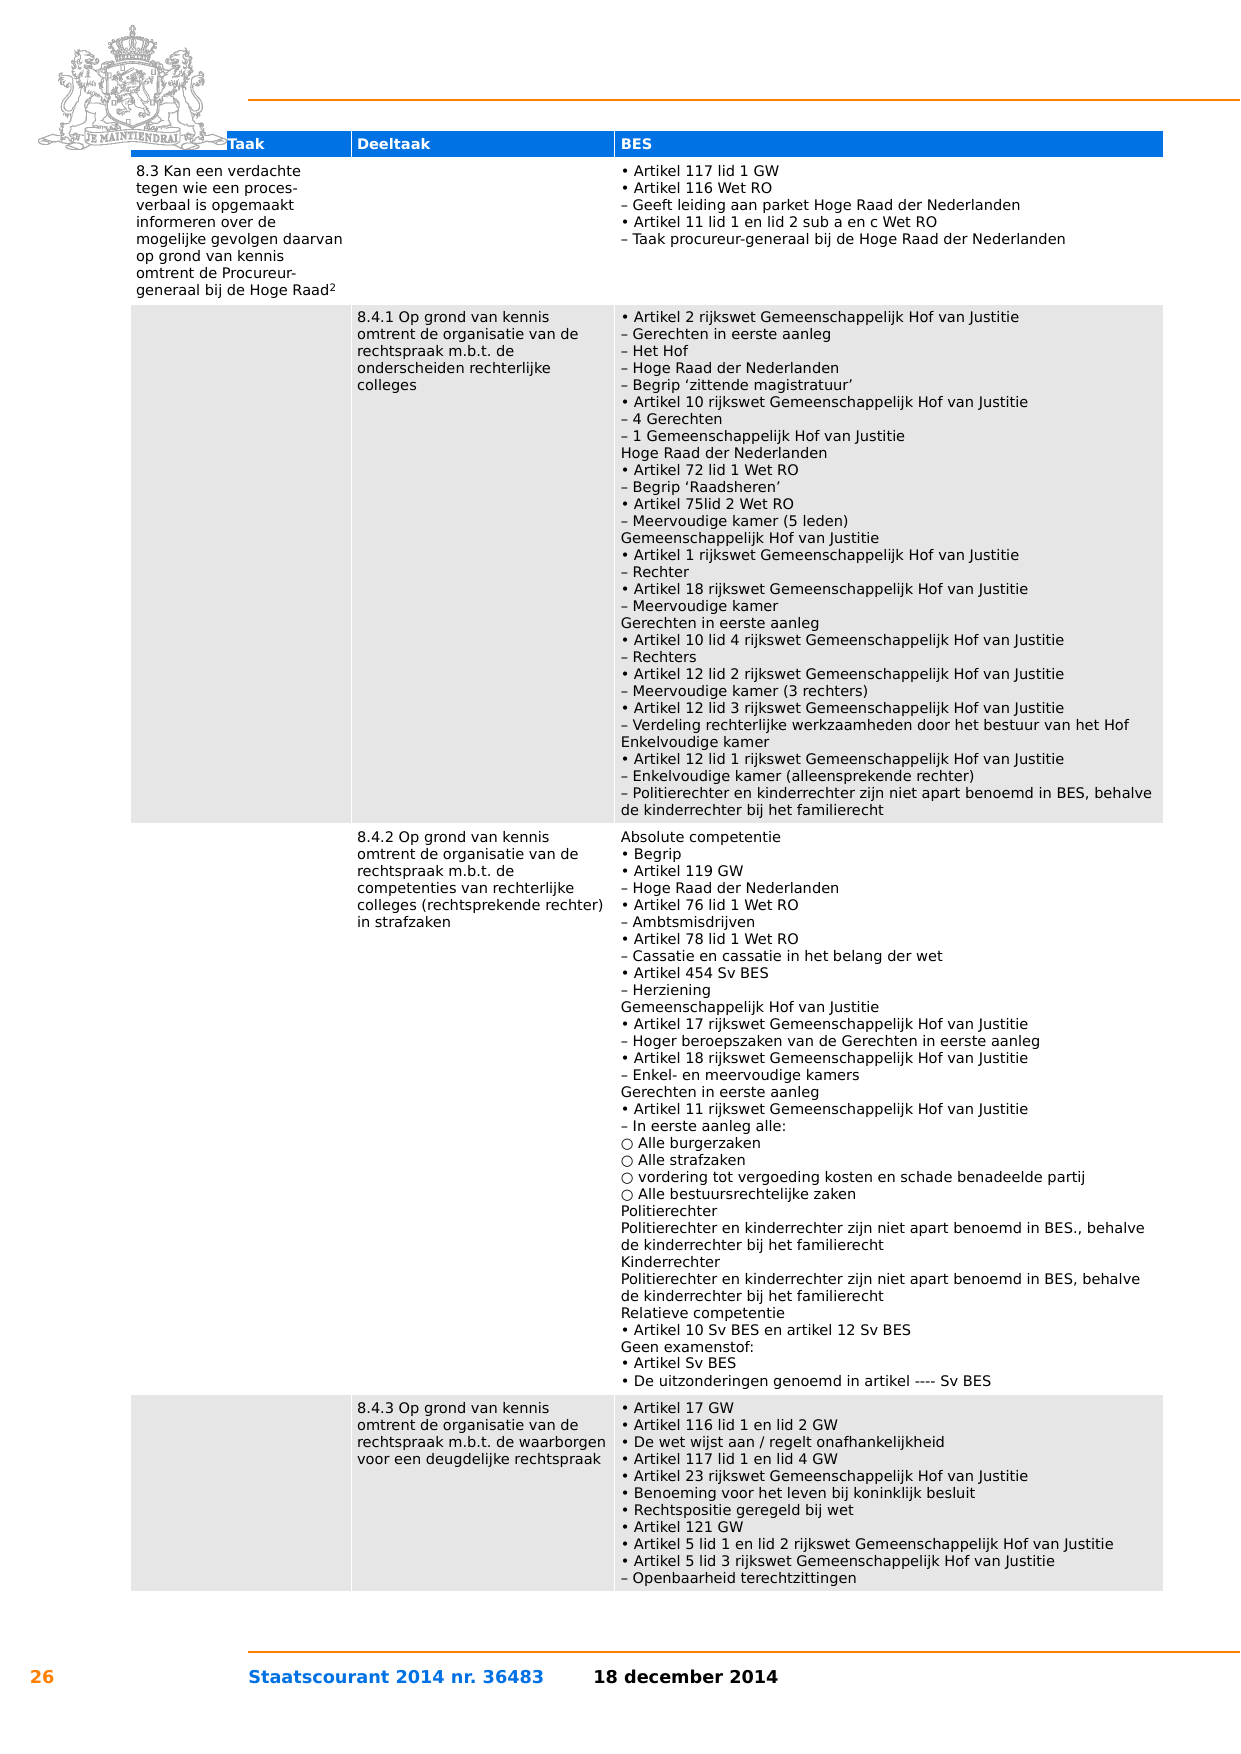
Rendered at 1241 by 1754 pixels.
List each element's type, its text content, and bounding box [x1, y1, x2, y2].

table_cell 8.4.1 Op grond van kennis omtrent de organisatie van de rechtspraak m.b.t. de onderscheiden rechterlijke colleges [352, 305, 614, 823]
table_header Deeltaak [352, 131, 614, 157]
table_header BES [615, 131, 1163, 157]
picture [38, 25, 227, 150]
table_cell [131, 305, 351, 823]
table_cell [131, 1395, 351, 1591]
table_header Taak [131, 131, 351, 157]
table_cell Absolute competentie • Begrip • Artikel 119 GW – Hoge Raad der Nederlanden • Artikel 76 lid 1 Wet RO – Ambtsmisdrijven • Artikel 78 lid 1 Wet RO – Cassatie en cassatie in het belang der wet • Artikel 454 Sv BES – Herziening Gemeenschappelijk Hof van Justitie • Artikel 17 rijkswet Gemeenschappelijk Hof van Justitie – Hoger beroepszaken van de Gerechten in eerste aanleg • Artikel 18 rijkswet Gemeenschappelijk Hof van Justitie – Enkel- en meervoudige kamers Gerechten in eerste aanleg • Artikel 11 rijkswet Gemeenschappelijk Hof van Justitie – In eerste aanleg alle: ○ Alle burgerzaken ○ Alle strafzaken ○ vordering tot vergoeding kosten en schade benadeelde partij ○ Alle bestuursrechtelijke zaken Politierechter Politierechter en kinderrechter zijn niet apart benoemd in BES., behalve de kinderrechter bij het familierecht Kinderrechter Politierechter en kinderrechter zijn niet apart benoemd in BES, behalve de kinderrechter bij het familierecht Relatieve competentie • Artikel 10 Sv BES en artikel 12 Sv BES Geen examenstof: • Artikel Sv BES • De uitzonderingen genoemd in artikel ---- Sv BES [615, 824, 1163, 1394]
table_cell [131, 824, 351, 1394]
table_cell [352, 158, 614, 303]
table_cell • Artikel 117 lid 1 GW • Artikel 116 Wet RO – Geeft leiding aan parket Hoge Raad der Nederlanden • Artikel 11 lid 1 en lid 2 sub a en c Wet RO – Taak procureur-generaal bij de Hoge Raad der Nederlanden [615, 158, 1163, 303]
table_cell • Artikel 17 GW • Artikel 116 lid 1 en lid 2 GW • De wet wijst aan / regelt onafhankelijkheid • Artikel 117 lid 1 en lid 4 GW • Artikel 23 rijkswet Gemeenschappelijk Hof van Justitie • Benoeming voor het leven bij koninklijk besluit • Rechtspositie geregeld bij wet • Artikel 121 GW • Artikel 5 lid 1 en lid 2 rijkswet Gemeenschappelijk Hof van Justitie • Artikel 5 lid 3 rijkswet Gemeenschappelijk Hof van Justitie – Openbaarheid terechtzittingen [615, 1395, 1163, 1591]
table_cell • Artikel 2 rijkswet Gemeenschappelijk Hof van Justitie – Gerechten in eerste aanleg – Het Hof – Hoge Raad der Nederlanden – Begrip ‘zittende magistratuur’ • Artikel 10 rijkswet Gemeenschappelijk Hof van Justitie – 4 Gerechten – 1 Gemeenschappelijk Hof van Justitie Hoge Raad der Nederlanden • Artikel 72 lid 1 Wet RO – Begrip ‘Raadsheren’ • Artikel 75lid 2 Wet RO – Meervoudige kamer (5 leden) Gemeenschappelijk Hof van Justitie • Artikel 1 rijkswet Gemeenschappelijk Hof van Justitie – Rechter • Artikel 18 rijkswet Gemeenschappelijk Hof van Justitie – Meervoudige kamer Gerechten in eerste aanleg • Artikel 10 lid 4 rijkswet Gemeenschappelijk Hof van Justitie – Rechters • Artikel 12 lid 2 rijkswet Gemeenschappelijk Hof van Justitie – Meervoudige kamer (3 rechters) • Artikel 12 lid 3 rijkswet Gemeenschappelijk Hof van Justitie – Verdeling rechterlijke werkzaamheden door het bestuur van het Hof Enkelvoudige kamer • Artikel 12 lid 1 rijkswet Gemeenschappelijk Hof van Justitie – Enkelvoudige kamer (alleensprekende rechter) – Politierechter en kinderrechter zijn niet apart benoemd in BES, behalve de kinderrechter bij het familierecht [615, 305, 1163, 823]
table_cell 8.4.3 Op grond van kennis omtrent de organisatie van de rechtspraak m.b.t. de waarborgen voor een deugdelijke rechtspraak [352, 1395, 614, 1591]
table_cell 8.3 Kan een verdachte tegen wie een proces-verbaal is opgemaakt informeren over de mogelijke gevolgen daarvan op grond van kennis omtrent de Procureur-generaal bij de Hoge Raad2 [131, 158, 351, 303]
table_cell 8.4.2 Op grond van kennis omtrent de organisatie van de rechtspraak m.b.t. de competenties van rechterlijke colleges (rechtsprekende rechter) in strafzaken [352, 824, 614, 1394]
